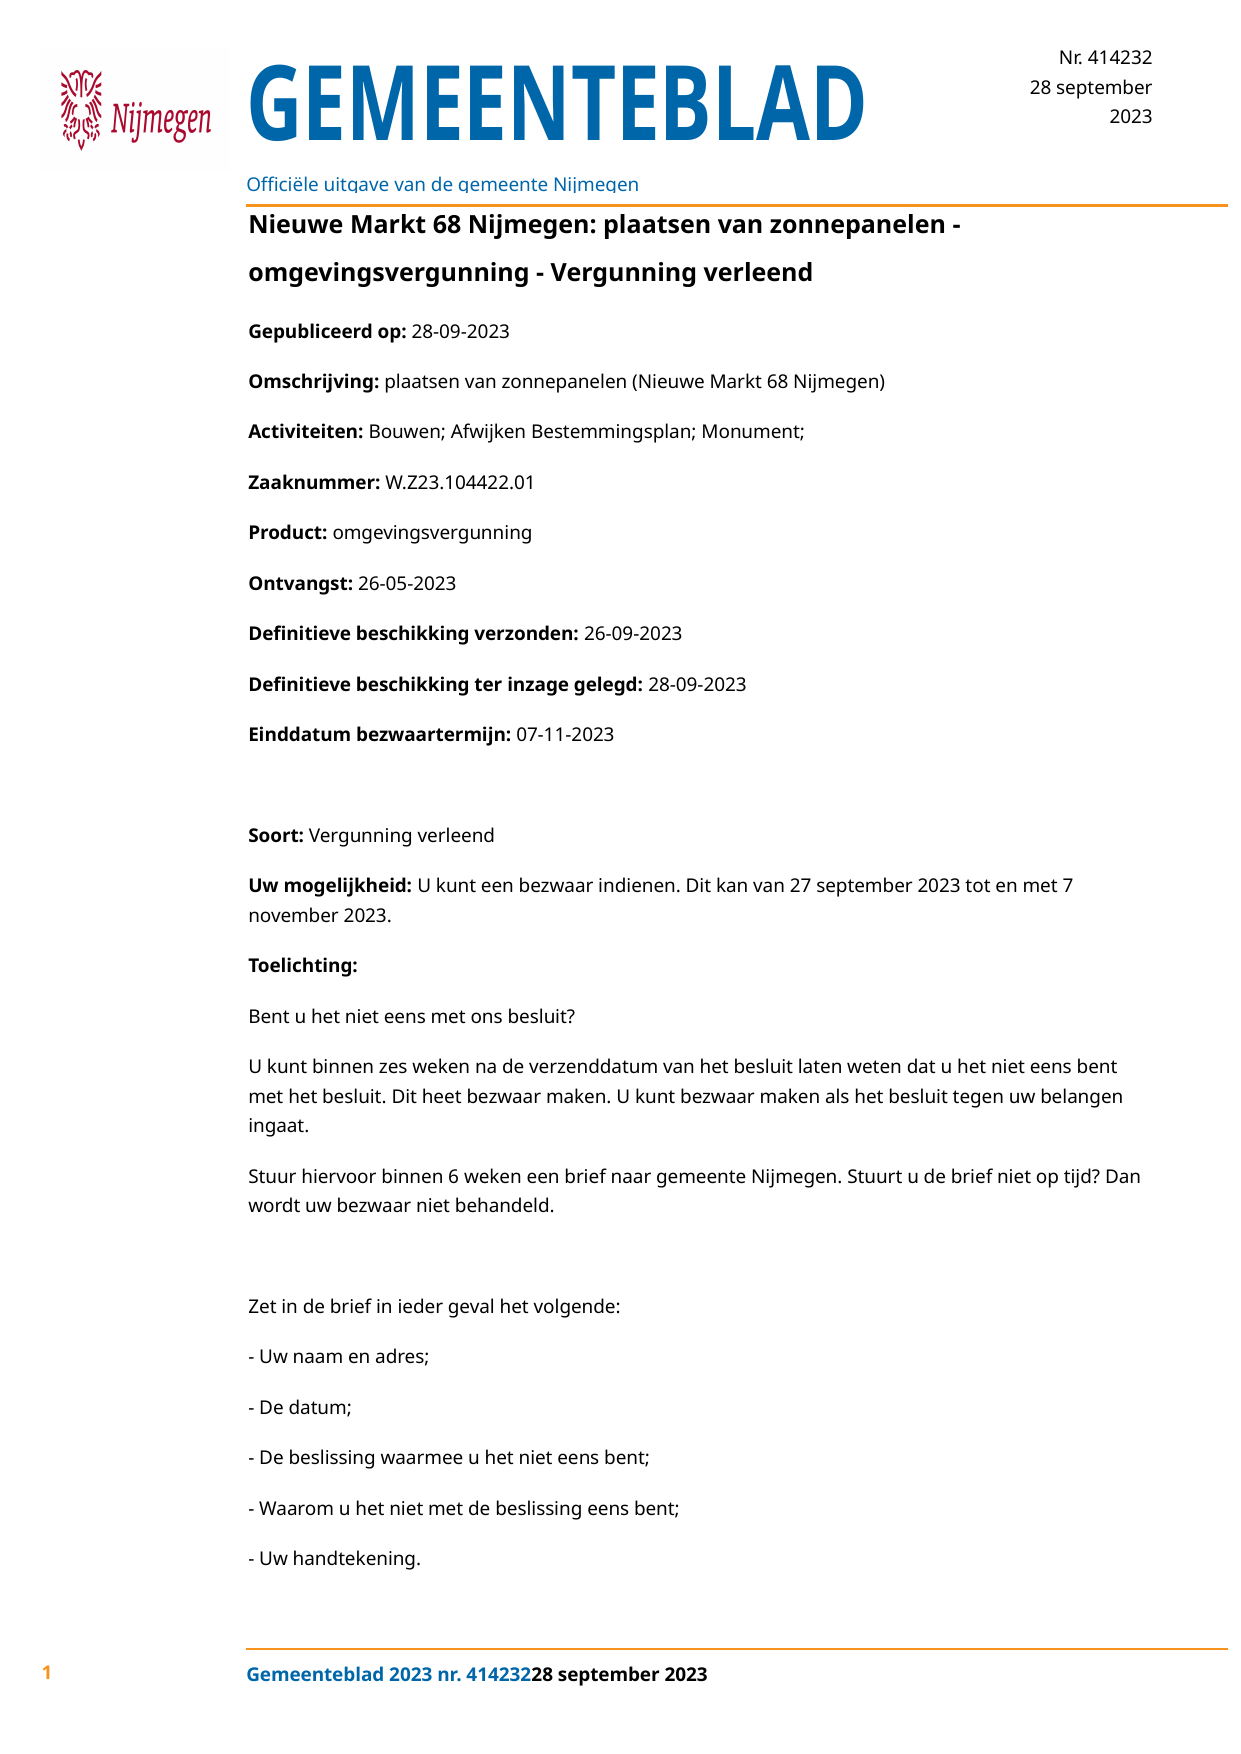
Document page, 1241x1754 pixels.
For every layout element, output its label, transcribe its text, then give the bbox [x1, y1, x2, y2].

text U kunt binnen zes weken na de verzenddatum van het besluit laten weten dat u het niet eens bent met het besluit. Dit heet bezwaar maken. U kunt bezwaar maken als het besluit tegen uw belangen ingaat. [248, 1053, 1152, 1138]
text Definitieve beschikking verzonden: 26-09-2023 [248, 620, 1152, 646]
text Bent u het niet eens met ons besluit? [248, 1003, 1152, 1029]
text Product: omgevingsvergunning [248, 519, 1152, 545]
text - Uw handtekening. [248, 1545, 1152, 1571]
text Uw mogelijkheid: U kunt een bezwaar indienen. Dit kan van 27 september 2023 tot en met 7 november 2023. [248, 872, 1152, 928]
text Toelichting: [248, 952, 1152, 978]
text Ontvangst: 26-05-2023 [248, 570, 1152, 596]
text Zet in de brief in ieder geval het volgende: [248, 1293, 1152, 1319]
text Gepubliceerd op: 28-09-2023 [248, 318, 1152, 344]
text Stuur hiervoor binnen 6 weken een brief naar gemeente Nijmegen. Stuurt u de brief niet op tijd? Dan wordt uw bezwaar niet behandeld. [248, 1163, 1152, 1218]
text - Uw naam en adres; [248, 1344, 1152, 1369]
text - De beslissing waarmee u het niet eens bent; [248, 1444, 1152, 1470]
picture [41, 47, 231, 172]
text Soort: Vergunning verleend [248, 822, 1152, 848]
text Definitieve beschikking ter inzage gelegd: 28-09-2023 [248, 671, 1152, 697]
text - Waarom u het niet met de beslissing eens bent; [248, 1495, 1152, 1521]
text Nieuwe Markt 68 Nijmegen: plaatsen van zonnepanelen - omgevingsvergunning - Vergunning verleend [248, 207, 1152, 288]
text Omschrijving: plaatsen van zonnepanelen (Nieuwe Markt 68 Nijmegen) [248, 368, 1152, 394]
text Zaaknummer: W.Z23.104422.01 [248, 469, 1152, 495]
text Activiteiten: Bouwen; Afwijken Bestemmingsplan; Monument; [248, 419, 1152, 444]
text Einddatum bezwaartermijn: 07-11-2023 [248, 721, 1152, 747]
text - De datum; [248, 1394, 1152, 1420]
